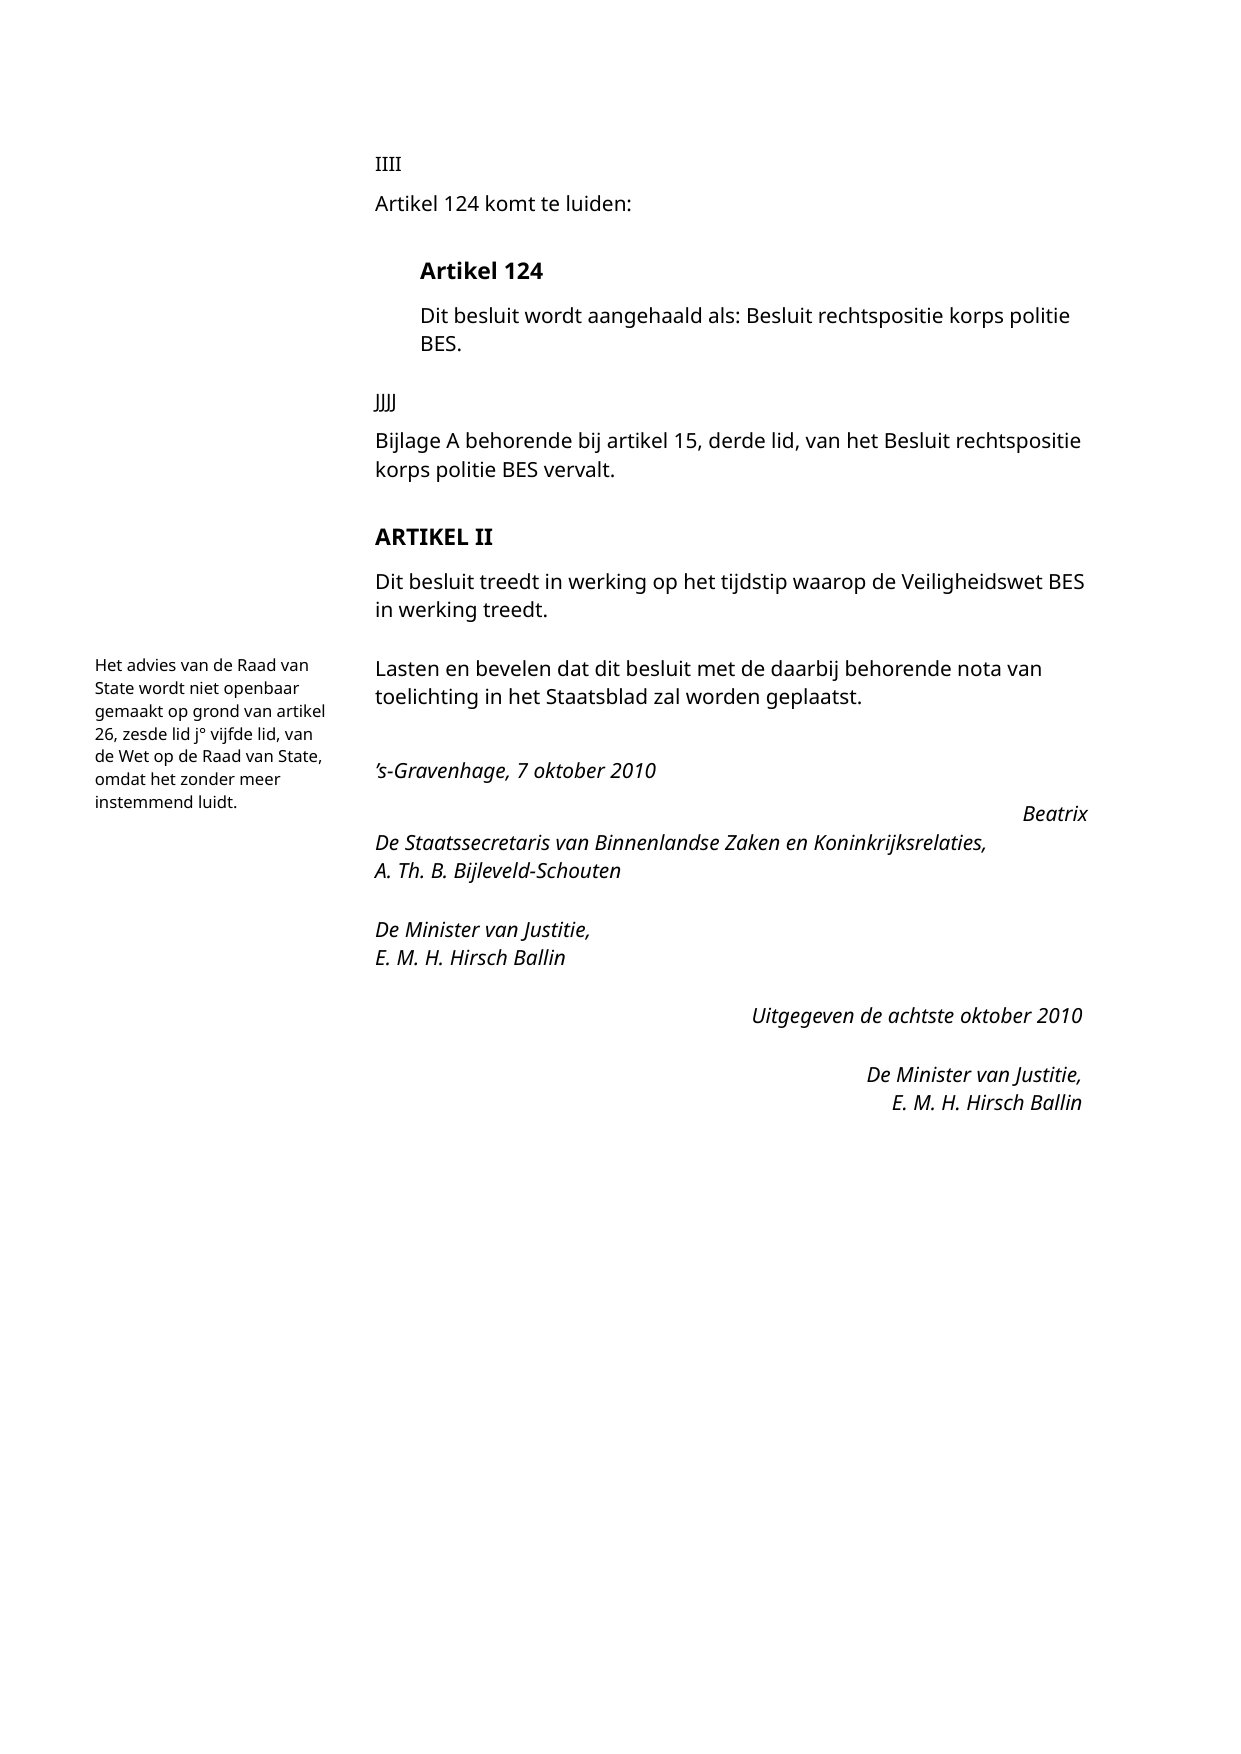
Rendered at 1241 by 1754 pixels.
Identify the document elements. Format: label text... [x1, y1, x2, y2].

text Artikel 124 komt te luiden: [375, 189, 1090, 217]
text IIII [375, 150, 1090, 177]
text De Minister van Justitie, [375, 1060, 1090, 1088]
text A. Th. B. Bijleveld-Schouten [375, 856, 1090, 885]
subtitle Artikel 124 [420, 255, 1090, 286]
text Bijlage A behorende bij artikel 15, derde lid, van het Besluit rechtspositie korps politie BES vervalt. [375, 427, 1090, 483]
text E. M. H. Hirsch Ballin [375, 943, 1090, 972]
text De Staatssecretaris van Binnenlandse Zaken en Koninkrijksrelaties, [375, 828, 1090, 856]
text JJJJ [375, 388, 1090, 415]
text Lasten en bevelen dat dit besluit met de daarbij behorende nota van toelichting in het Staatsblad zal worden geplaatst. [375, 654, 1090, 711]
text ’s-Gravenhage, 7 oktober 2010 [375, 756, 1090, 784]
text Dit besluit treedt in werking op het tijdstip waarop de Veiligheidswet BES in werking treedt. [375, 567, 1090, 624]
text Het advies van de Raad van State wordt niet openbaar gemaakt op grond van artikel 26, zesde lid j° vijfde lid, van de Wet op de Raad van State, omdat het zonder meer instemmend luidt. [94, 654, 328, 813]
text Dit besluit wordt aangehaald als: Besluit rechtspositie korps politie BES. [420, 301, 1090, 358]
subtitle ARTIKEL II [375, 521, 1090, 552]
text De Minister van Justitie, [375, 915, 1090, 943]
text Beatrix [375, 799, 1090, 828]
text Uitgegeven de achtste oktober 2010 [375, 1002, 1090, 1030]
text E. M. H. Hirsch Ballin [375, 1088, 1090, 1117]
